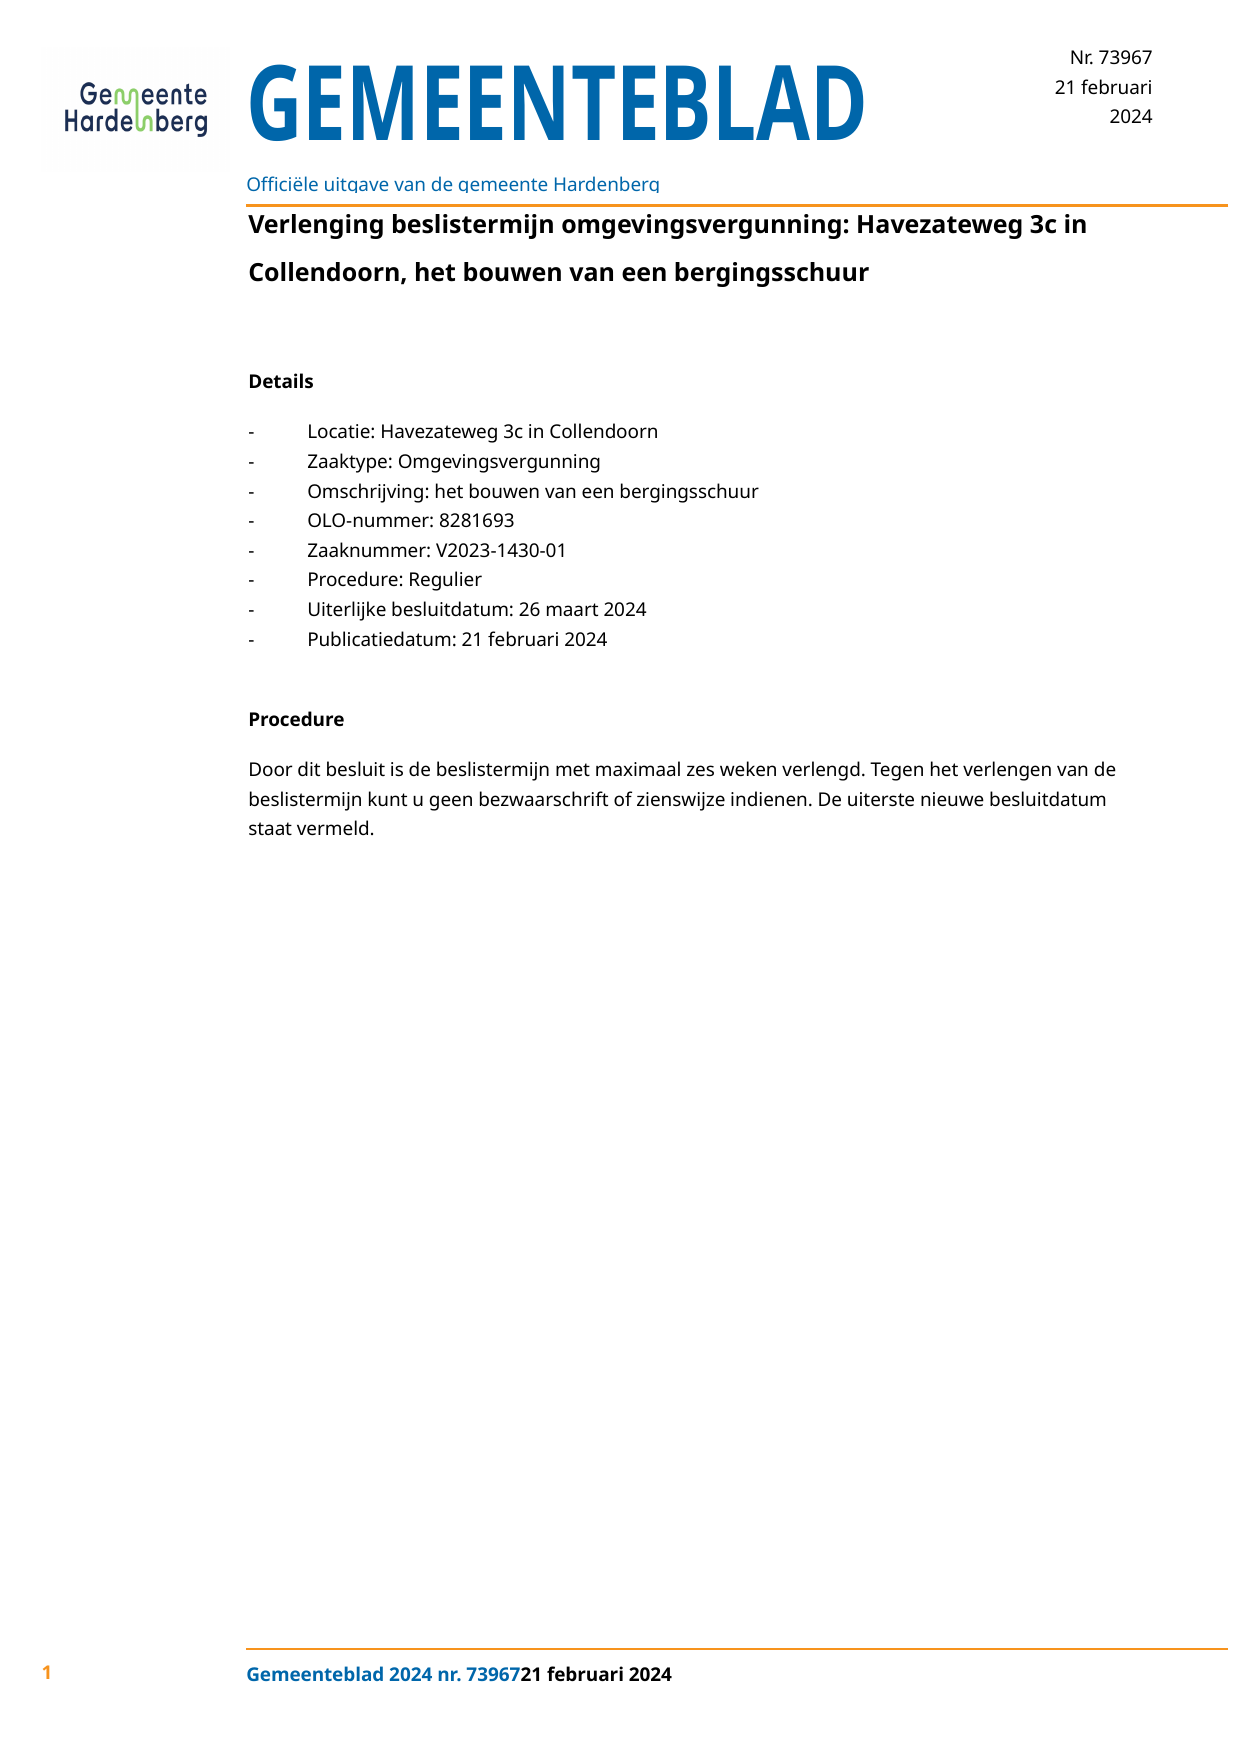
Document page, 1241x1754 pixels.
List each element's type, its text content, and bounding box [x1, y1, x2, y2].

text Details [248, 368, 1152, 394]
list Locatie: Havezateweg 3c in Collendoorn [248, 419, 1152, 444]
list Uiterlijke besluitdatum: 26 maart 2024 [248, 596, 1152, 622]
picture [41, 47, 231, 172]
list Publicatiedatum: 21 februari 2024 [248, 626, 1152, 652]
list Procedure: Regulier [248, 567, 1152, 592]
text Verlenging beslistermijn omgevingsvergunning: Havezateweg 3c in Collendoorn, het bouwen van een bergingsschuur [248, 207, 1152, 288]
list Zaaktype: Omgevingsvergunning [248, 448, 1152, 474]
text Procedure [248, 706, 1152, 732]
list Omschrijving: het bouwen van een bergingsschuur [248, 478, 1152, 504]
text Door dit besluit is de beslistermijn met maximaal zes weken verlengd. Tegen het verlengen van de beslistermijn kunt u geen bezwaarschrift of zienswijze indienen. De uiterste nieuwe besluitdatum staat vermeld. [248, 756, 1152, 841]
list Zaaknummer: V2023-1430-01 [248, 537, 1152, 563]
list OLO-nummer: 8281693 [248, 507, 1152, 533]
